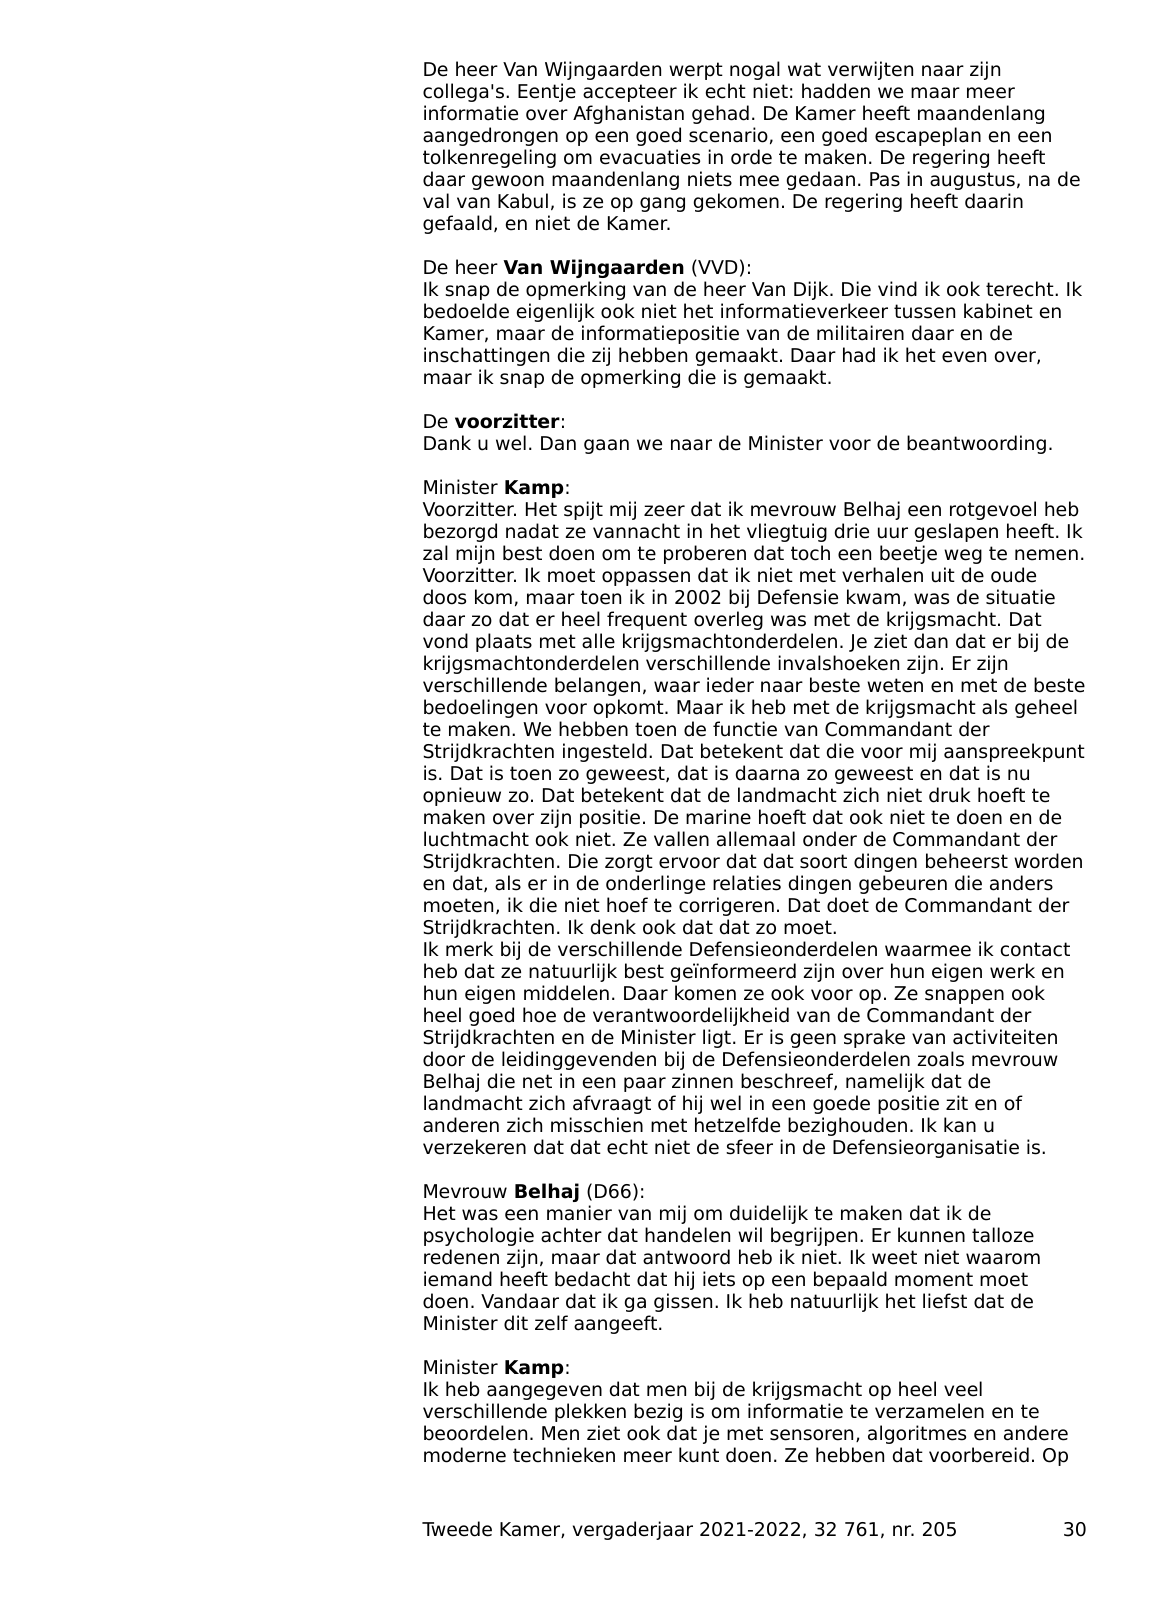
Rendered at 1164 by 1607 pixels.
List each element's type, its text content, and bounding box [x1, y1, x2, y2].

text Dank u wel. Dan gaan we naar de Minister voor de beantwoording. [422, 433, 1087, 455]
text Mevrouw Belhaj (D66): [422, 1181, 1087, 1203]
text Voorzitter. Ik moet oppassen dat ik niet met verhalen uit de oude doos kom, maar toen ik in 2002 bij Defensie kwam, was de situatie daar zo dat er heel frequent overleg was met de krijgsmacht. Dat vond plaats met alle krijgsmachtonderdelen. Je ziet dan dat er bij de krijgsmachtonderdelen verschillende invalshoeken zijn. Er zijn verschillende belangen, waar ieder naar beste weten en met de beste bedoelingen voor opkomt. Maar ik heb met de krijgsmacht als geheel te maken. We hebben toen de functie van Commandant der Strijdkrachten ingesteld. Dat betekent dat die voor mij aanspreekpunt is. Dat is toen zo geweest, dat is daarna zo geweest en dat is nu opnieuw zo. Dat betekent dat de landmacht zich niet druk hoeft te maken over zijn positie. De marine hoeft dat ook niet te doen en de luchtmacht ook niet. Ze vallen allemaal onder de Commandant der Strijdkrachten. Die zorgt ervoor dat dat soort dingen beheerst worden en dat, als er in de onderlinge relaties dingen gebeuren die anders moeten, ik die niet hoef te corrigeren. Dat doet de Commandant der Strijdkrachten. Ik denk ook dat dat zo moet. [422, 565, 1087, 939]
text Voorzitter. Het spijt mij zeer dat ik mevrouw Belhaj een rotgevoel heb bezorgd nadat ze vannacht in het vliegtuig drie uur geslapen heeft. Ik zal mijn best doen om te proberen dat toch een beetje weg te nemen. [422, 499, 1087, 565]
text Minister Kamp: [422, 1357, 1087, 1379]
text De heer Van Wijngaarden (VVD): [422, 257, 1087, 279]
text Ik merk bij de verschillende Defensieonderdelen waarmee ik contact heb dat ze natuurlijk best geïnformeerd zijn over hun eigen werk en hun eigen middelen. Daar komen ze ook voor op. Ze snappen ook heel goed hoe de verantwoordelijkheid van de Commandant der Strijdkrachten en de Minister ligt. Er is geen sprake van activiteiten door de leidinggevenden bij de Defensieonderdelen zoals mevrouw Belhaj die net in een paar zinnen beschreef, namelijk dat de landmacht zich afvraagt of hij wel in een goede positie zit en of anderen zich misschien met hetzelfde bezighouden. Ik kan u verzekeren dat dat echt niet de sfeer in de Defensieorganisatie is. [422, 939, 1087, 1159]
text Minister Kamp: [422, 477, 1087, 499]
text Ik snap de opmerking van de heer Van Dijk. Die vind ik ook terecht. Ik bedoelde eigenlijk ook niet het informatieverkeer tussen kabinet en Kamer, maar de informatiepositie van de militairen daar en de inschattingen die zij hebben gemaakt. Daar had ik het even over, maar ik snap de opmerking die is gemaakt. [422, 279, 1087, 389]
text Het was een manier van mij om duidelijk te maken dat ik de psychologie achter dat handelen wil begrijpen. Er kunnen talloze redenen zijn, maar dat antwoord heb ik niet. Ik weet niet waarom iemand heeft bedacht dat hij iets op een bepaald moment moet doen. Vandaar dat ik ga gissen. Ik heb natuurlijk het liefst dat de Minister dit zelf aangeeft. [422, 1203, 1087, 1335]
text De heer Van Wijngaarden werpt nogal wat verwijten naar zijn collega's. Eentje accepteer ik echt niet: hadden we maar meer informatie over Afghanistan gehad. De Kamer heeft maandenlang aangedrongen op een goed scenario, een goed escapeplan en een tolkenregeling om evacuaties in orde te maken. De regering heeft daar gewoon maandenlang niets mee gedaan. Pas in augustus, na de val van Kabul, is ze op gang gekomen. De regering heeft daarin gefaald, en niet de Kamer. [422, 59, 1087, 235]
text De voorzitter: [422, 411, 1087, 433]
text Ik heb aangegeven dat men bij de krijgsmacht op heel veel verschillende plekken bezig is om informatie te verzamelen en te beoordelen. Men ziet ook dat je met sensoren, algoritmes en andere moderne technieken meer kunt doen. Ze hebben dat voorbereid. Op [422, 1379, 1087, 1467]
